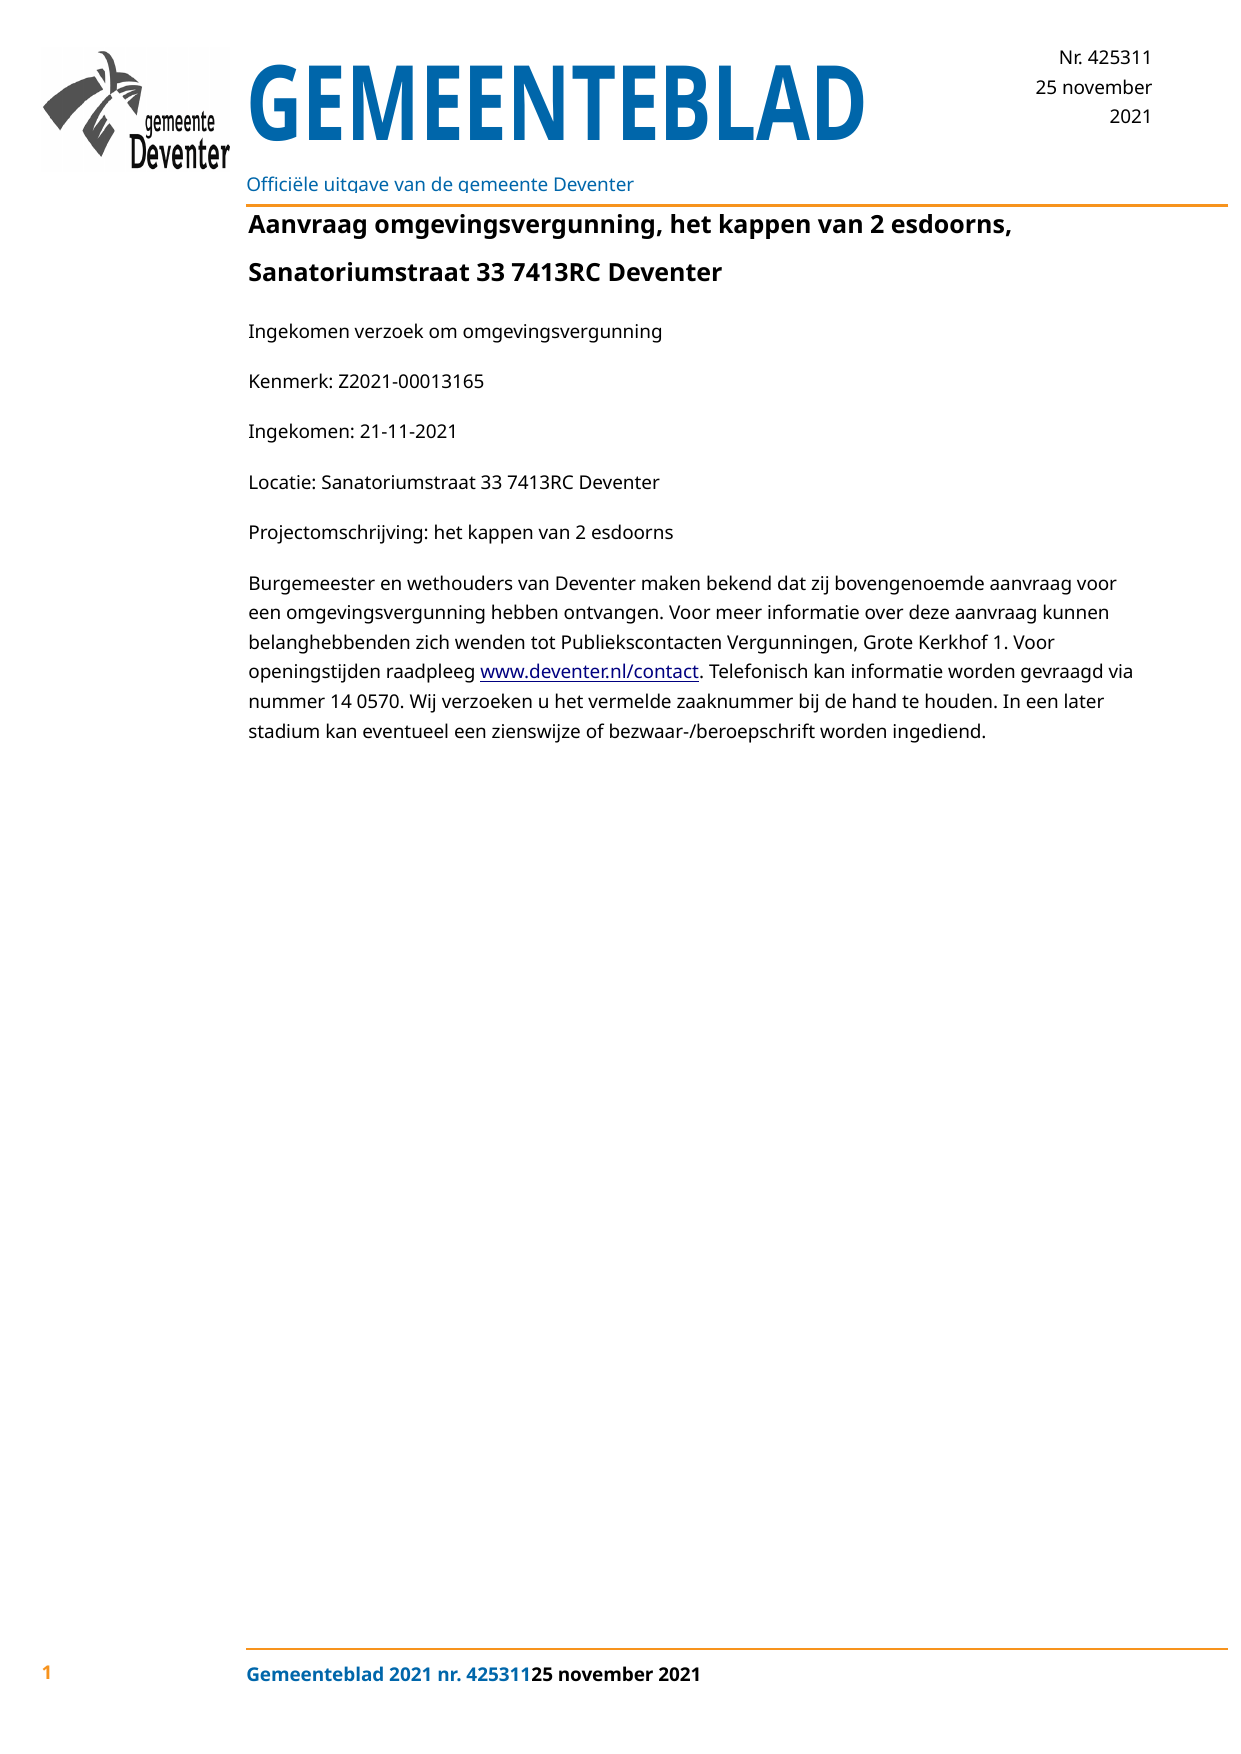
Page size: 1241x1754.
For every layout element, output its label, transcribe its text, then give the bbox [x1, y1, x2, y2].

text Aanvraag omgevingsvergunning, het kappen van 2 esdoorns, Sanatoriumstraat 33 7413RC Deventer [248, 207, 1152, 288]
text Burgemeester en wethouders van Deventer maken bekend dat zij bovengenoemde aanvraag voor een omgevingsvergunning hebben ontvangen. Voor meer informatie over deze aanvraag kunnen belanghebbenden zich wenden tot Publiekscontacten Vergunningen, Grote Kerkhof 1. Voor openingstijden raadpleeg www.deventer.nl/contact. Telefonisch kan informatie worden gevraagd via nummer 14 0570. Wij verzoeken u het vermelde zaaknummer bij de hand te houden. In een later stadium kan eventueel een zienswijze of bezwaar-/beroepschrift worden ingediend. [248, 570, 1152, 744]
picture [41, 47, 231, 172]
text Ingekomen verzoek om omgevingsvergunning [248, 318, 1152, 344]
text Projectomschrijving: het kappen van 2 esdoorns [248, 519, 1152, 545]
text Ingekomen: 21-11-2021 [248, 419, 1152, 444]
text Locatie: Sanatoriumstraat 33 7413RC Deventer [248, 469, 1152, 495]
text Kenmerk: Z2021-00013165 [248, 368, 1152, 394]
